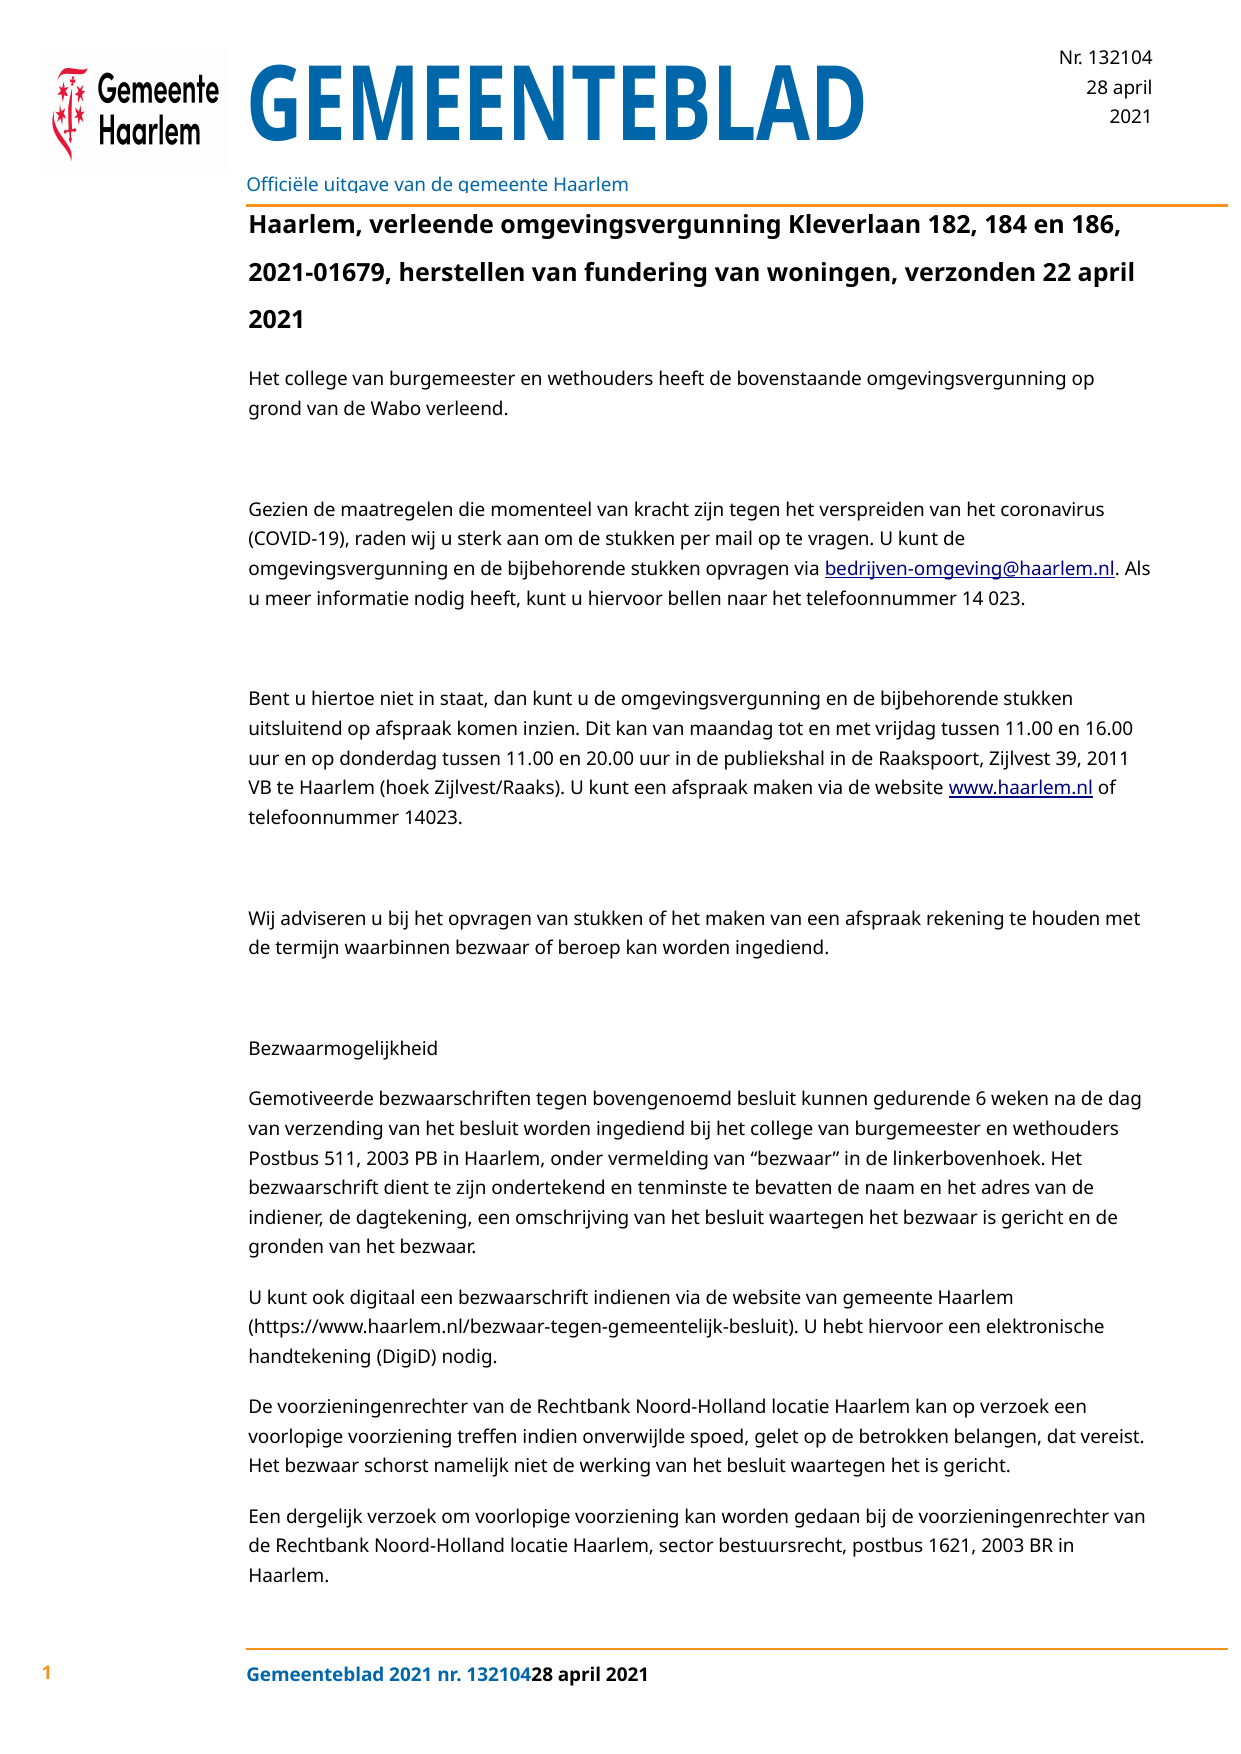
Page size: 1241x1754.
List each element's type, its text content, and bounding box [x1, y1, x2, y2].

picture [41, 47, 231, 172]
text U kunt ook digitaal een bezwaarschrift indienen via de website van gemeente Haarlem (https://www.haarlem.nl/bezwaar-tegen-gemeentelijk-besluit). U hebt hiervoor een elektronische handtekening (DigiD) nodig. [248, 1284, 1152, 1369]
text Bent u hiertoe niet in staat, dan kunt u de omgevingsvergunning en de bijbehorende stukken uitsluitend op afspraak komen inzien. Dit kan van maandag tot en met vrijdag tussen 11.00 en 16.00 uur en op donderdag tussen 11.00 en 20.00 uur in de publiekshal in de Raakspoort, Zijlvest 39, 2011 VB te Haarlem (hoek Zijlvest/Raaks). U kunt een afspraak maken via de website www.haarlem.nl of telefoonnummer 14023. [248, 686, 1152, 829]
text Het college van burgemeester en wethouders heeft de bovenstaande omgevingsvergunning op grond van de Wabo verleend. [248, 366, 1152, 421]
text Een dergelijk verzoek om voorlopige voorziening kan worden gedaan bij de voorzieningenrechter van de Rechtbank Noord-Holland locatie Haarlem, sector bestuursrecht, postbus 1621, 2003 BR in Haarlem. [248, 1503, 1152, 1588]
text Haarlem, verleende omgevingsvergunning Kleverlaan 182, 184 en 186, 2021-01679, herstellen van fundering van woningen, verzonden 22 april 2021 [248, 207, 1152, 336]
text De voorzieningenrechter van de Rechtbank Noord-Holland locatie Haarlem kan op verzoek een voorlopige voorziening treffen indien onverwijlde spoed, gelet op de betrokken belangen, dat vereist. Het bezwaar schorst namelijk niet de werking van het besluit waartegen het is gericht. [248, 1393, 1152, 1478]
text Gemotiveerde bezwaarschriften tegen bovengenoemd besluit kunnen gedurende 6 weken na de dag van verzending van het besluit worden ingediend bij het college van burgemeester en wethouders Postbus 511, 2003 PB in Haarlem, onder vermelding van “bezwaar” in de linkerbovenhoek. Het bezwaarschrift dient te zijn ondertekend en tenminste te bevatten de naam en het adres van de indiener, de dagtekening, een omschrijving van het besluit waartegen het bezwaar is gericht en de gronden van het bezwaar. [248, 1086, 1152, 1259]
text Bezwaarmogelijkheid [248, 1035, 1152, 1061]
text Wij adviseren u bij het opvragen van stukken of het maken van een afspraak rekening te houden met de termijn waarbinnen bezwaar of beroep kan worden ingediend. [248, 905, 1152, 960]
text Gezien de maatregelen die momenteel van kracht zijn tegen het verspreiden van het coronavirus (COVID-19), raden wij u sterk aan om de stukken per mail op te vragen. U kunt de omgevingsvergunning en de bijbehorende stukken opvragen via bedrijven-omgeving@haarlem.nl. Als u meer informatie nodig heeft, kunt u hiervoor bellen naar het telefoonnummer 14 023. [248, 496, 1152, 610]
